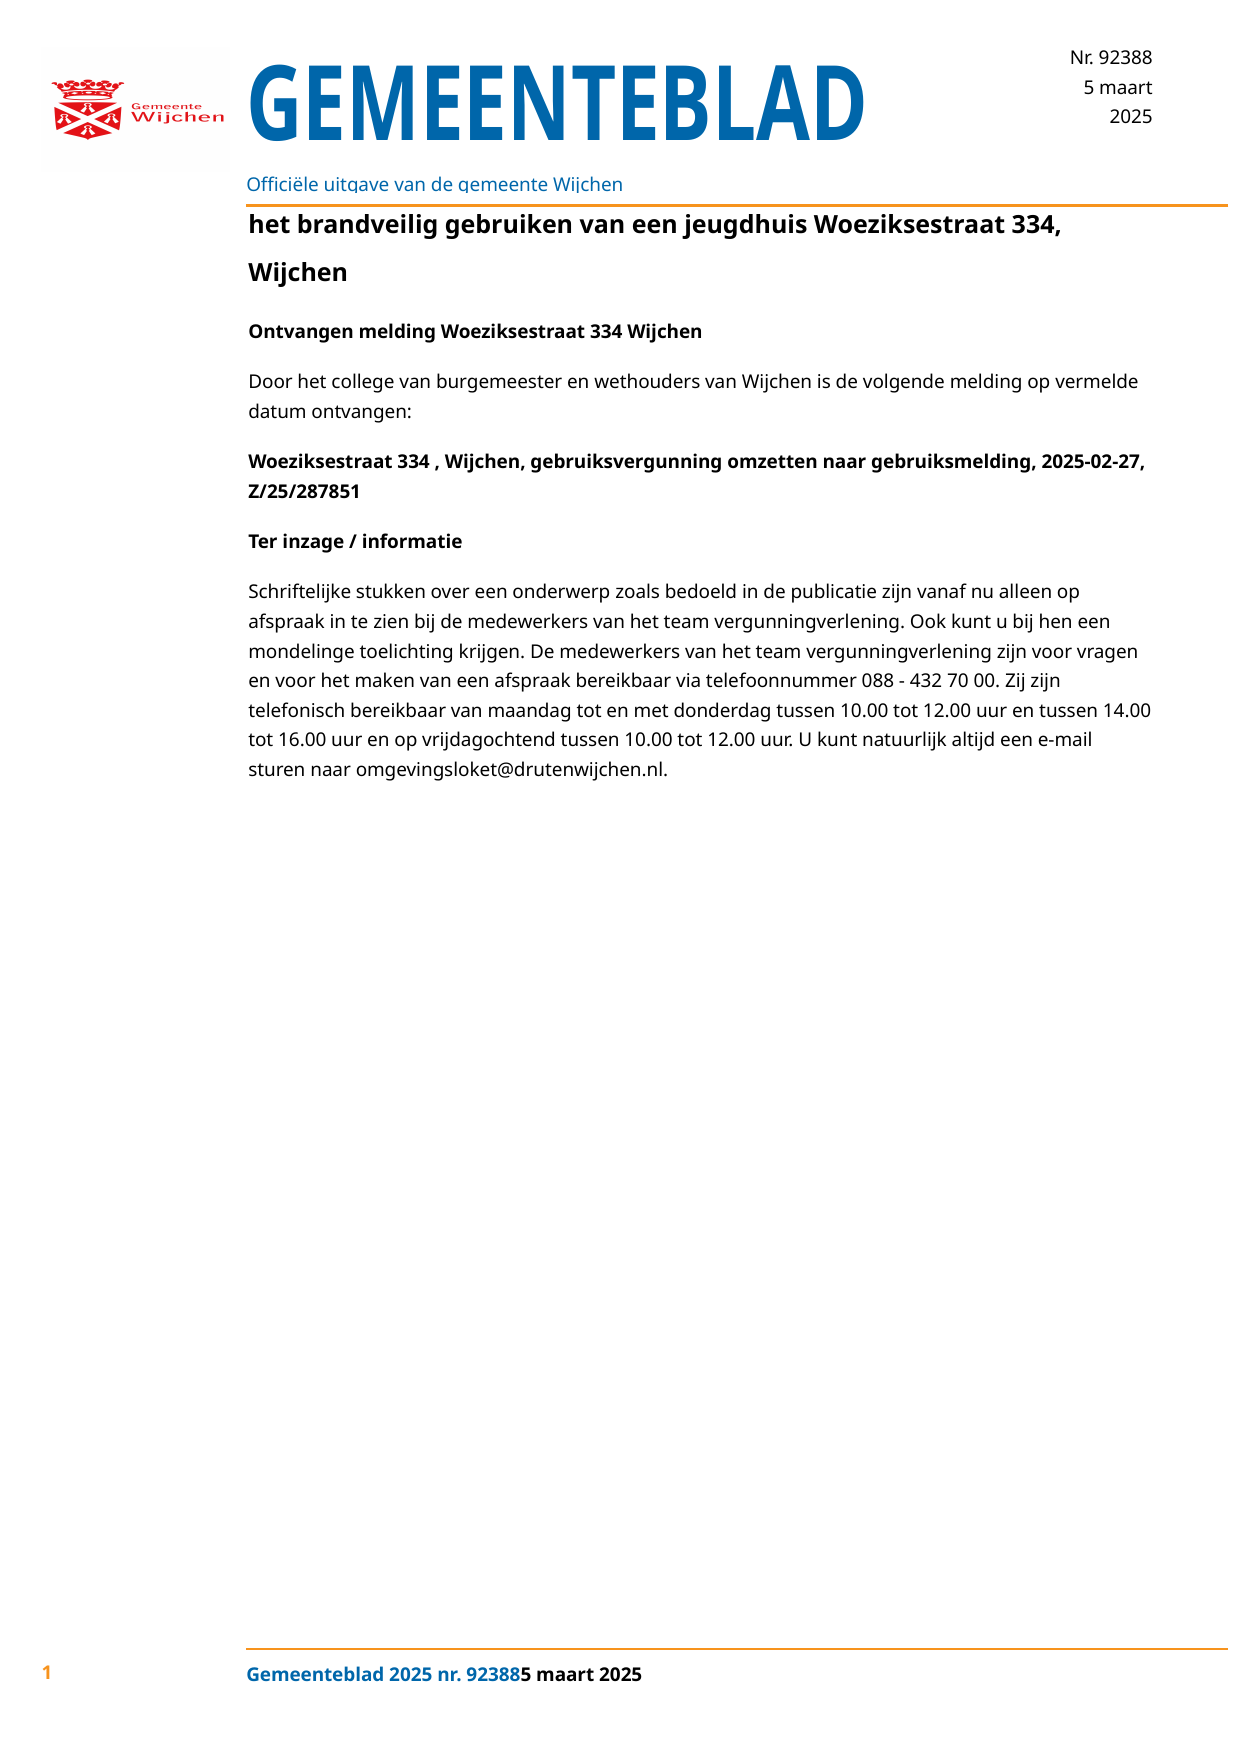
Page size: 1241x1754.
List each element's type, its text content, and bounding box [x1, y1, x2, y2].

text Woeziksestraat 334 , Wijchen, gebruiksvergunning omzetten naar gebruiksmelding, 2025-02-27, Z/25/287851 [248, 448, 1152, 504]
picture [41, 47, 231, 172]
text Door het college van burgemeester en wethouders van Wijchen is de volgende melding op vermelde datum ontvangen: [248, 368, 1152, 424]
text Ontvangen melding Woeziksestraat 334 Wijchen [248, 318, 1152, 344]
text Ter inzage / informatie [248, 528, 1152, 554]
text Schriftelijke stukken over een onderwerp zoals bedoeld in de publicatie zijn vanaf nu alleen op afspraak in te zien bij de medewerkers van het team vergunningverlening. Ook kunt u bij hen een mondelinge toelichting krijgen. De medewerkers van het team vergunningverlening zijn voor vragen en voor het maken van een afspraak bereikbaar via telefoonnummer 088 - 432 70 00. Zij zijn telefonisch bereikbaar van maandag tot en met donderdag tussen 10.00 tot 12.00 uur en tussen 14.00 tot 16.00 uur en op vrijdagochtend tussen 10.00 tot 12.00 uur. U kunt natuurlijk altijd een e-mail sturen naar omgevingsloket@drutenwijchen.nl. [248, 579, 1152, 782]
text het brandveilig gebruiken van een jeugdhuis Woeziksestraat 334, Wijchen [248, 207, 1152, 288]
